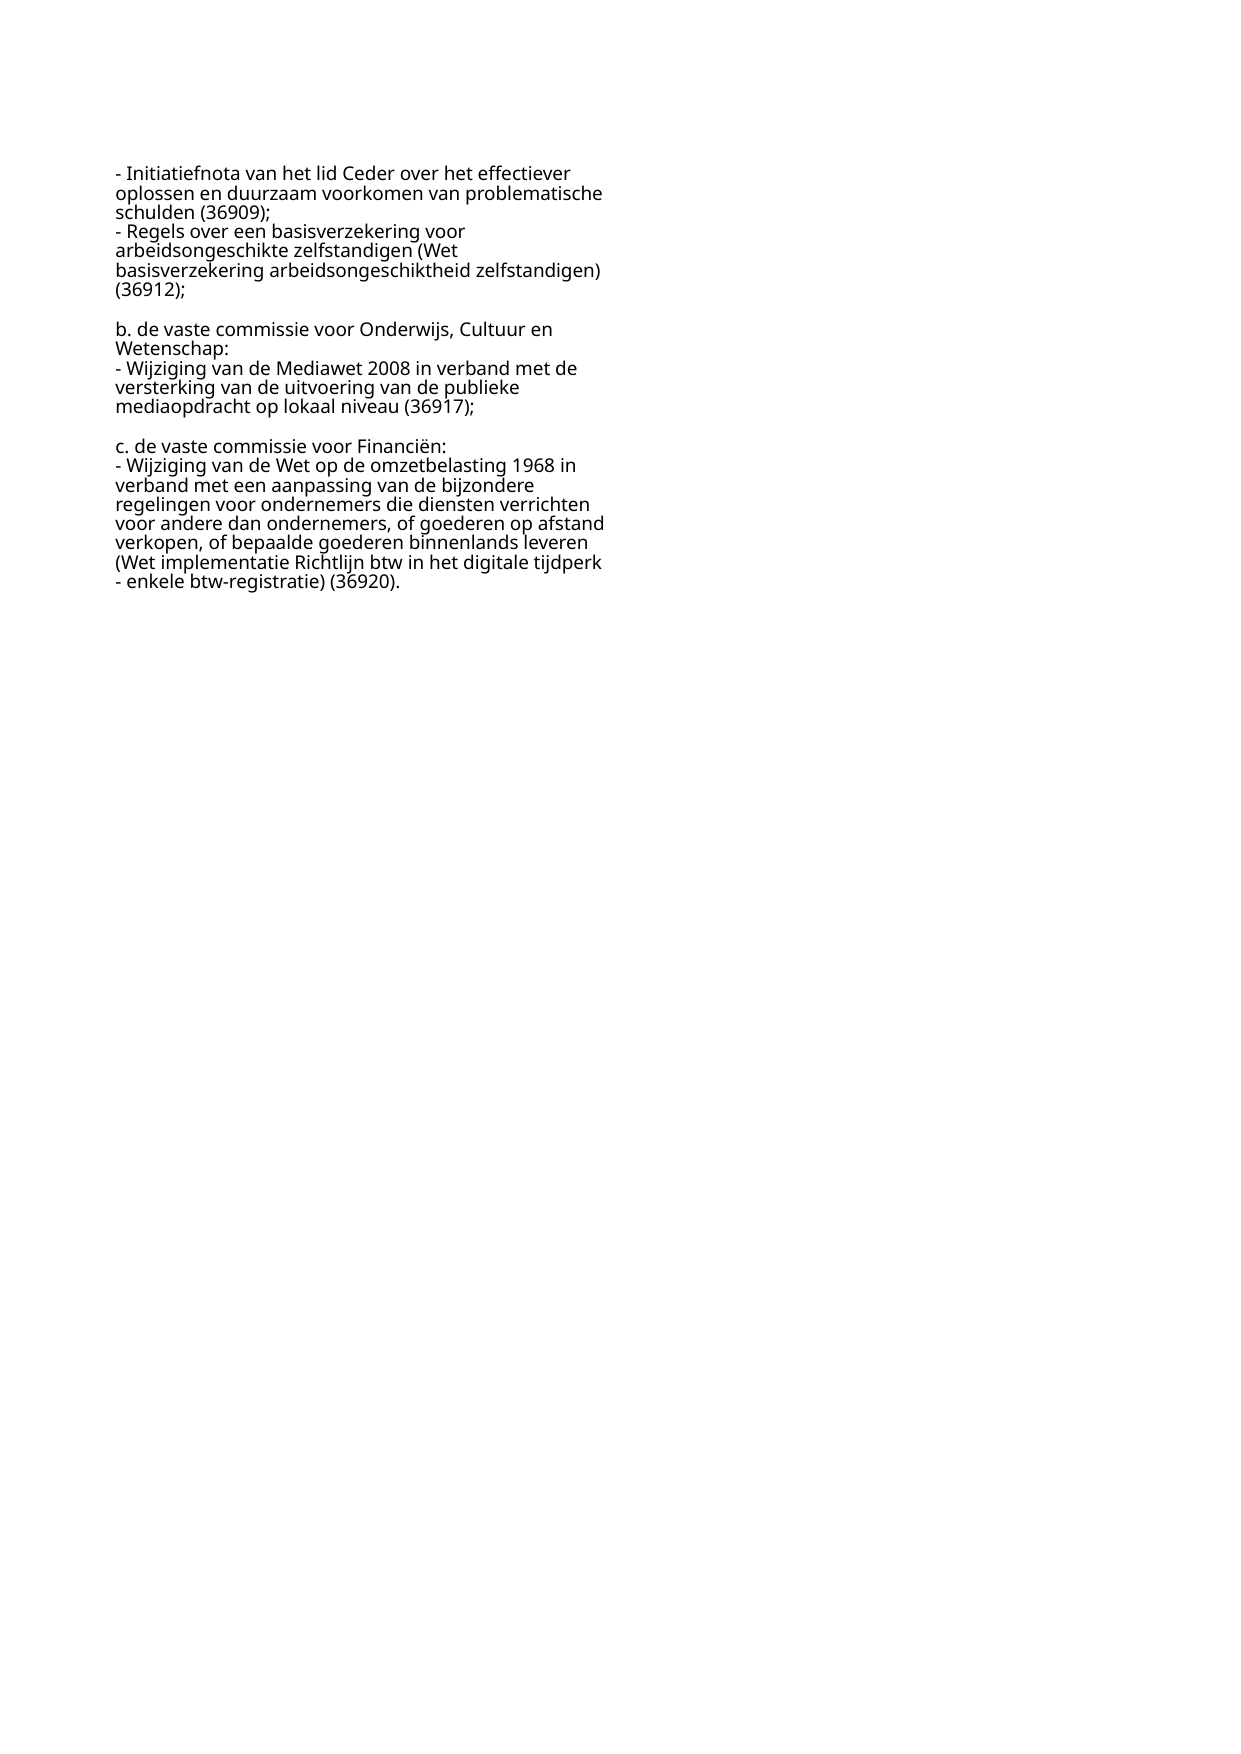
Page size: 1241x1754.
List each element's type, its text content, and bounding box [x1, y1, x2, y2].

text - Initiatiefnota van het lid Ceder over het effectiever oplossen en duurzaam voorkomen van problematische schulden (36909); [115, 165, 605, 223]
text - Wijziging van de Wet op de omzetbelasting 1968 in verband met een aanpassing van de bijzondere regelingen voor ondernemers die diensten verrichten voor andere dan ondernemers, of goederen op afstand verkopen, of bepaalde goederen binnenlands leveren (Wet implementatie Richtlijn btw in het digitale tijdperk - enkele btw-registratie) (36920). [115, 457, 605, 592]
text - Wijziging van de Mediawet 2008 in verband met de versterking van de uitvoering van de publieke mediaopdracht op lokaal niveau (36917); [115, 359, 605, 417]
text b. de vaste commissie voor Onderwijs, Cultuur en Wetenschap: [115, 321, 605, 359]
text c. de vaste commissie voor Financiën: [115, 438, 605, 457]
text - Regels over een basisverzekering voor arbeidsongeschikte zelfstandigen (Wet basisverzekering arbeidsongeschiktheid zelfstandigen) (36912); [115, 223, 605, 300]
